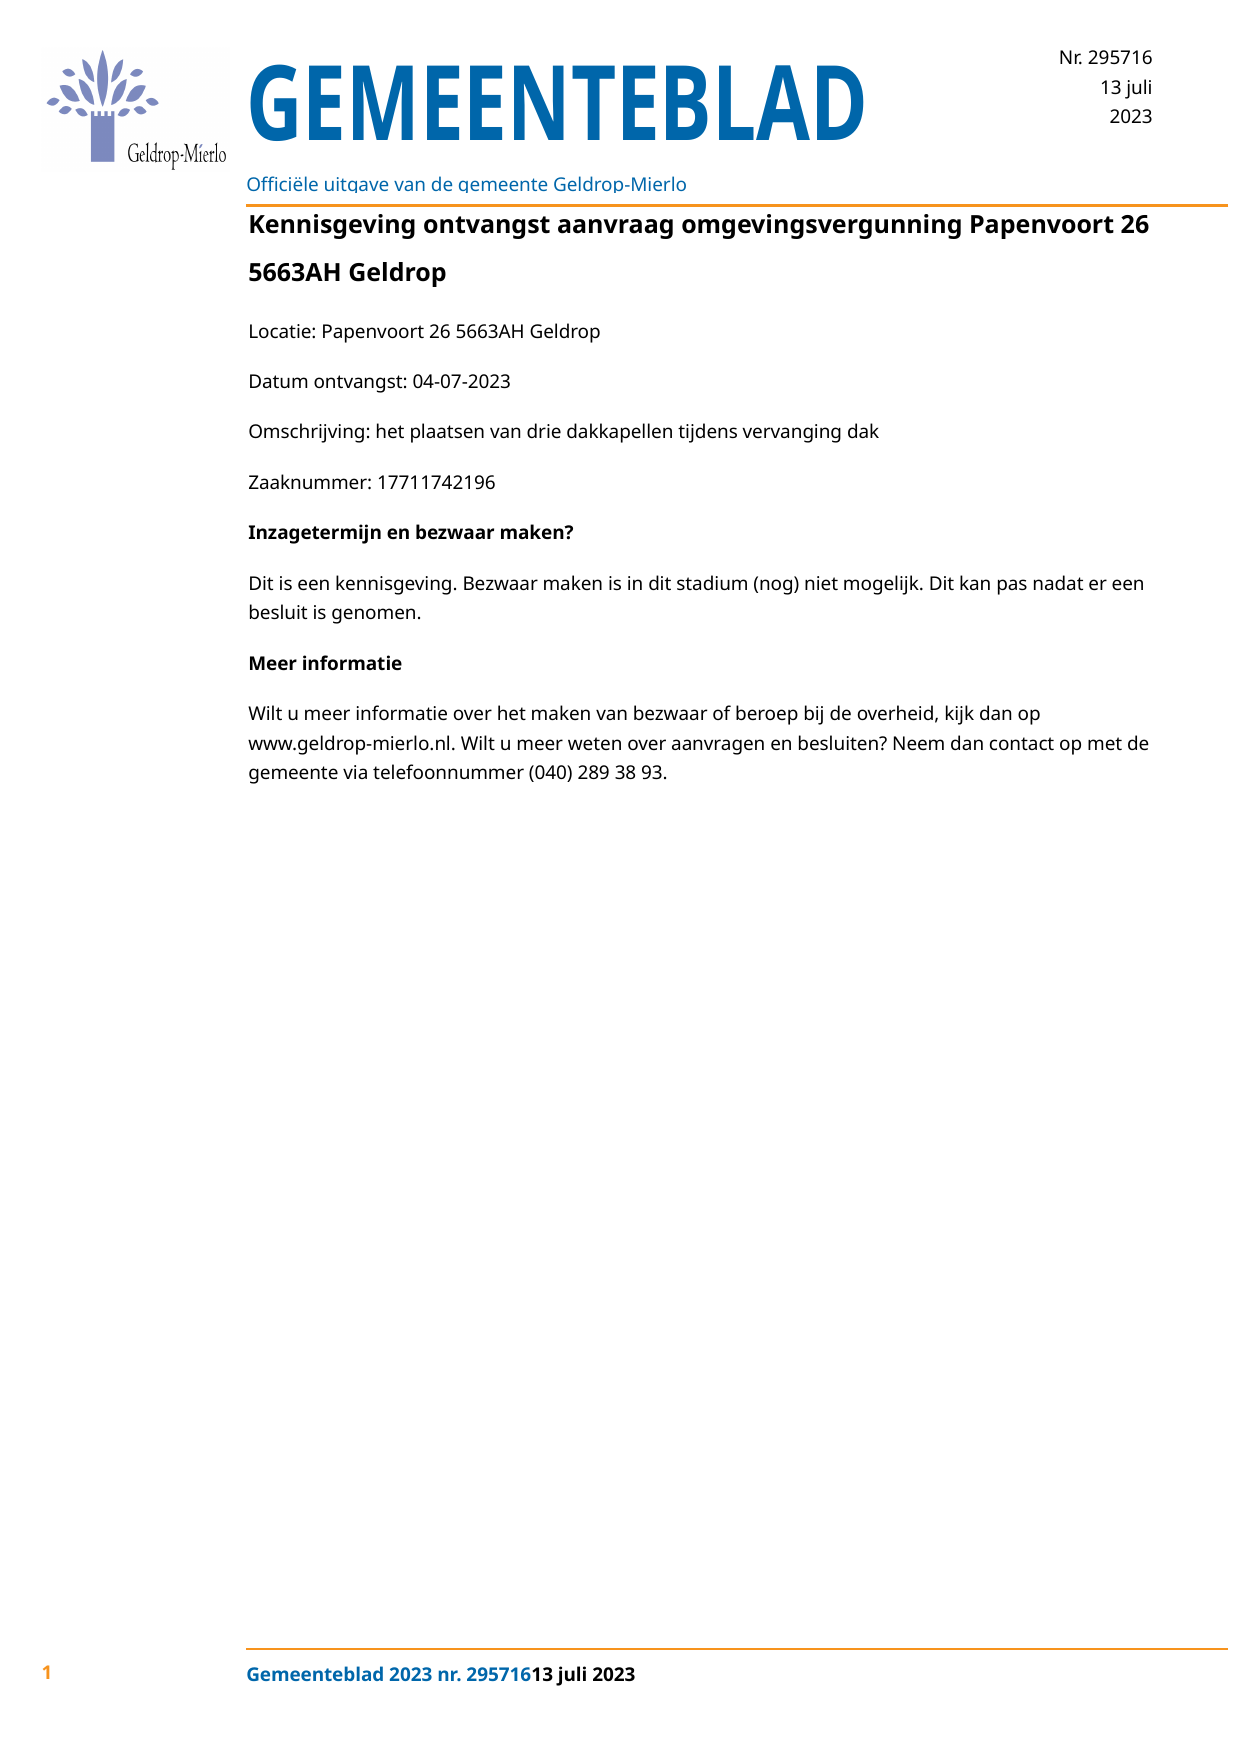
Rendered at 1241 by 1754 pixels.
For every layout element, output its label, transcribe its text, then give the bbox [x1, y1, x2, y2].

text Datum ontvangst: 04-07-2023 [248, 368, 1152, 394]
text Kennisgeving ontvangst aanvraag omgevingsvergunning Papenvoort 26 5663AH Geldrop [248, 207, 1152, 288]
text Locatie: Papenvoort 26 5663AH Geldrop [248, 318, 1152, 344]
text Dit is een kennisgeving. Bezwaar maken is in dit stadium (nog) niet mogelijk. Dit kan pas nadat er een besluit is genomen. [248, 570, 1152, 625]
text Inzagetermijn en bezwaar maken? [248, 519, 1152, 545]
text Zaaknummer: 17711742196 [248, 469, 1152, 495]
text Meer informatie [248, 650, 1152, 676]
text Omschrijving: het plaatsen van drie dakkapellen tijdens vervanging dak [248, 419, 1152, 444]
text Wilt u meer informatie over het maken van bezwaar of beroep bij de overheid, kijk dan op www.geldrop-mierlo.nl. Wilt u meer weten over aanvragen en besluiten? Neem dan contact op met de gemeente via telefoonnummer (040) 289 38 93. [248, 700, 1152, 785]
picture [41, 47, 231, 172]
